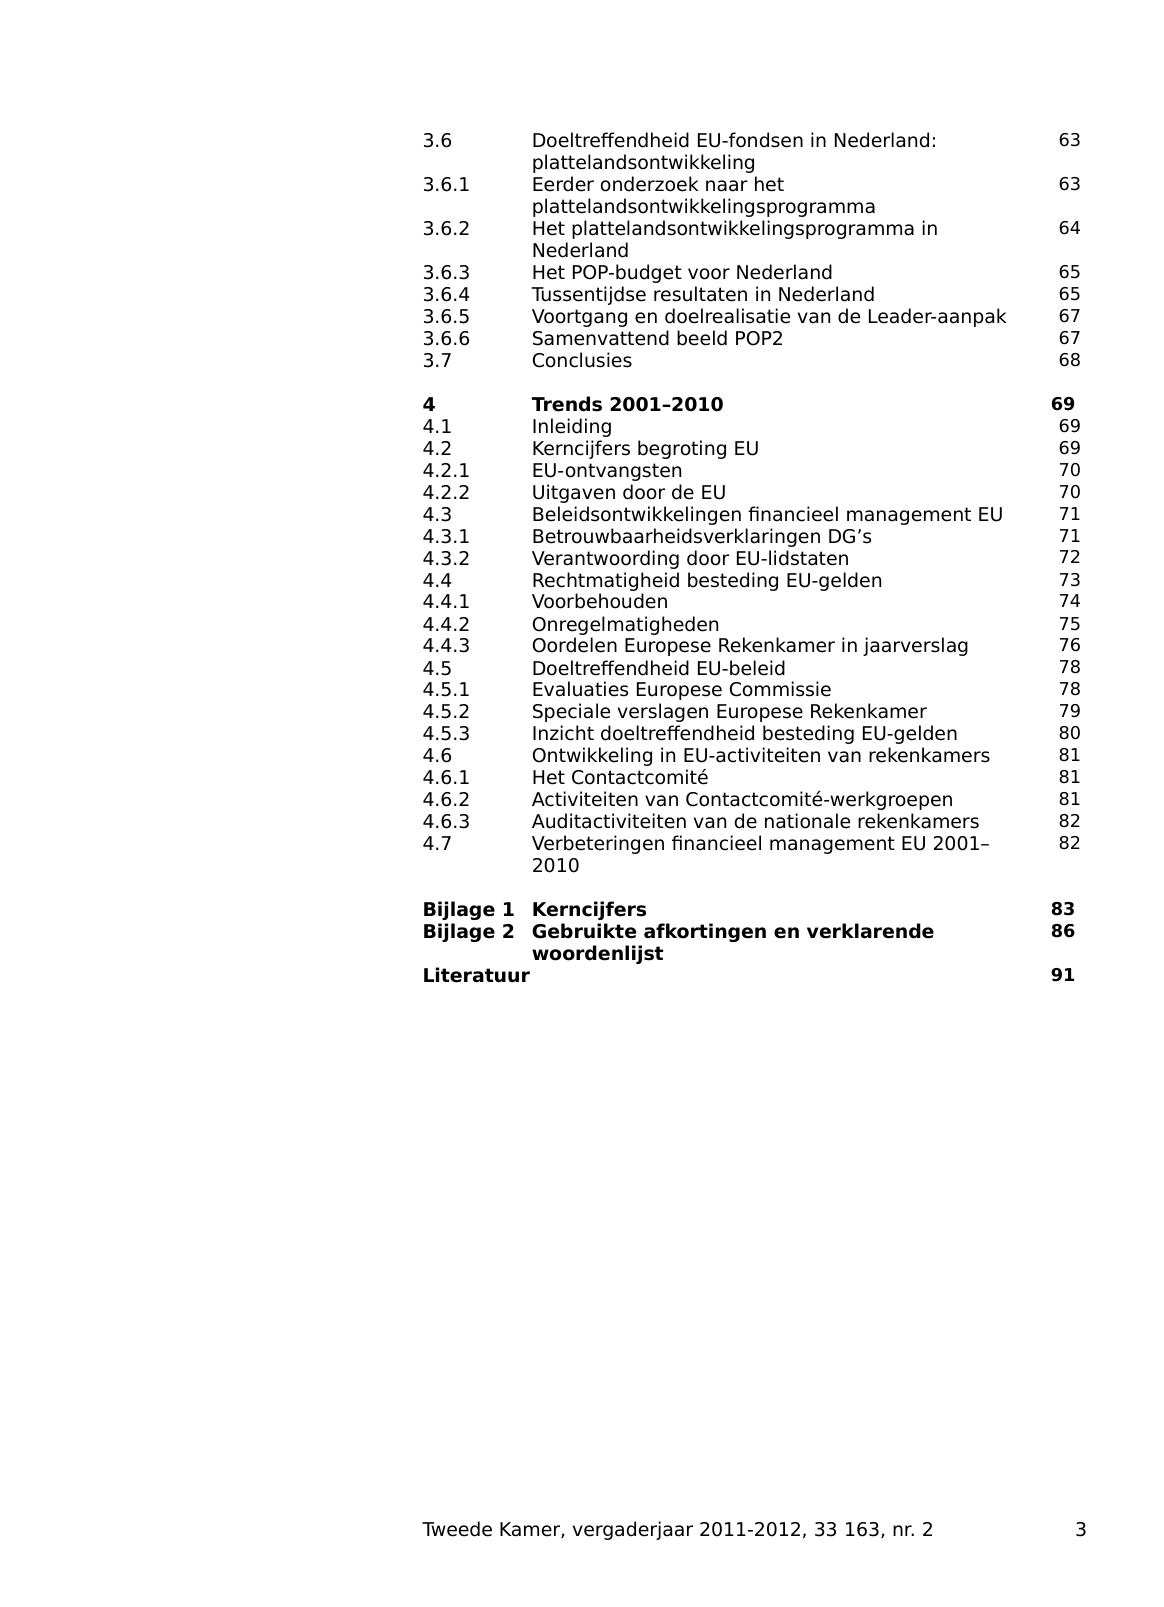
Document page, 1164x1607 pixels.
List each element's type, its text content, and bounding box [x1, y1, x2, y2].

table_cell 4.6.3 [422, 811, 526, 833]
table_cell Gebruikte afkortingen en verklarende woordenlijst [526, 921, 1028, 965]
table_cell Bijlage 1 [422, 899, 526, 921]
table_cell 3.6.6 [422, 328, 526, 350]
table_cell 4.6 [422, 745, 526, 767]
table_cell 3.6 [422, 130, 526, 174]
table_cell 63 [1028, 130, 1087, 174]
table_cell 82 [1028, 833, 1087, 877]
table_cell 71 [1028, 526, 1087, 547]
table_cell Eerder onderzoek naar het plattelandsontwikkelingsprogramma [526, 174, 1028, 218]
table_cell [1028, 372, 1087, 394]
table_cell 74 [1028, 591, 1087, 613]
table_cell 4.5.3 [422, 723, 526, 745]
table_cell 68 [1028, 350, 1087, 372]
table_cell Uitgaven door de EU [526, 482, 1028, 503]
table_cell Trends 2001–2010 [526, 394, 1028, 416]
table_cell 69 [1028, 394, 1087, 416]
table_cell 72 [1028, 548, 1087, 569]
table_cell Oordelen Europese Rekenkamer in jaarverslag [526, 635, 1028, 657]
table_cell 64 [1028, 218, 1087, 262]
table_cell Kerncijfers begroting EU [526, 438, 1028, 459]
table_cell 3.7 [422, 350, 526, 372]
table_cell Kerncijfers [526, 899, 1028, 921]
table_cell Doeltreffendheid EU-beleid [526, 658, 1028, 679]
table_cell 3.6.1 [422, 174, 526, 218]
table_cell Het Contactcomité [526, 767, 1028, 789]
table_cell [422, 372, 526, 394]
table_cell EU-ontvangsten [526, 460, 1028, 482]
table_cell 4.1 [422, 416, 526, 438]
table_cell Conclusies [526, 350, 1028, 372]
table_cell Betrouwbaarheidsverklaringen DG’s [526, 526, 1028, 547]
table_cell 82 [1028, 811, 1087, 833]
table_cell 4.2.2 [422, 482, 526, 503]
table_cell 65 [1028, 262, 1087, 284]
table_cell 4.3.1 [422, 526, 526, 547]
table_cell 4.3.2 [422, 548, 526, 569]
table_cell 3.6.5 [422, 306, 526, 328]
table_cell 65 [1028, 284, 1087, 306]
table_cell 4.3 [422, 504, 526, 526]
table_cell 4.4 [422, 570, 526, 591]
table_cell Beleidsontwikkelingen financieel management EU [526, 504, 1028, 526]
table_cell Activiteiten van Contactcomité-werkgroepen [526, 789, 1028, 811]
table_cell Verantwoording door EU-lidstaten [526, 548, 1028, 569]
table_cell 73 [1028, 570, 1087, 591]
table_cell Rechtmatigheid besteding EU-gelden [526, 570, 1028, 591]
table_cell Doeltreffendheid EU-fondsen in Nederland: plattelandsontwikkeling [526, 130, 1028, 174]
table_cell 81 [1028, 745, 1087, 767]
table_cell 4.4.3 [422, 635, 526, 657]
table_cell 70 [1028, 460, 1087, 482]
table_cell 4 [422, 394, 526, 416]
table_cell 81 [1028, 789, 1087, 811]
table_cell [1028, 877, 1087, 899]
table_cell [526, 372, 1028, 394]
table_cell Verbeteringen financieel management EU 2001–2010 [526, 833, 1028, 877]
table_cell 67 [1028, 328, 1087, 350]
table_cell 71 [1028, 504, 1087, 526]
table_cell Het POP-budget voor Nederland [526, 262, 1028, 284]
table_cell 70 [1028, 482, 1087, 503]
table_cell Literatuur [422, 965, 1028, 987]
table_cell 4.2 [422, 438, 526, 459]
table_cell 4.5.2 [422, 701, 526, 723]
table_cell Inleiding [526, 416, 1028, 438]
table_cell 69 [1028, 438, 1087, 459]
table_cell Voortgang en doelrealisatie van de Leader-aanpak [526, 306, 1028, 328]
table_cell 4.6.1 [422, 767, 526, 789]
table_cell 4.5 [422, 658, 526, 679]
table_cell Auditactiviteiten van de nationale rekenkamers [526, 811, 1028, 833]
table_cell 4.7 [422, 833, 526, 877]
table_cell 69 [1028, 416, 1087, 438]
table_cell [526, 877, 1028, 899]
table_cell 4.4.2 [422, 614, 526, 635]
table_cell 3.6.3 [422, 262, 526, 284]
table_cell Evaluaties Europese Commissie [526, 679, 1028, 701]
table_cell Ontwikkeling in EU-activiteiten van rekenkamers [526, 745, 1028, 767]
table_cell Tussentijdse resultaten in Nederland [526, 284, 1028, 306]
table_cell 75 [1028, 614, 1087, 635]
table_cell 4.5.1 [422, 679, 526, 701]
table_cell 91 [1028, 965, 1087, 987]
table_cell 3.6.4 [422, 284, 526, 306]
table_cell 86 [1028, 921, 1087, 965]
table_cell Voorbehouden [526, 591, 1028, 613]
table_cell Speciale verslagen Europese Rekenkamer [526, 701, 1028, 723]
table_cell 83 [1028, 899, 1087, 921]
table_cell 3.6.2 [422, 218, 526, 262]
table_cell 78 [1028, 679, 1087, 701]
table_cell 4.2.1 [422, 460, 526, 482]
table_cell 80 [1028, 723, 1087, 745]
table_cell 63 [1028, 174, 1087, 218]
table_cell 67 [1028, 306, 1087, 328]
table_cell 79 [1028, 701, 1087, 723]
table_cell Samenvattend beeld POP2 [526, 328, 1028, 350]
table_cell 4.4.1 [422, 591, 526, 613]
table_cell Bijlage 2 [422, 921, 526, 965]
table_cell 76 [1028, 635, 1087, 657]
table_cell 78 [1028, 658, 1087, 679]
table_cell 81 [1028, 767, 1087, 789]
table_cell Onregelmatigheden [526, 614, 1028, 635]
table_cell 4.6.2 [422, 789, 526, 811]
table_cell [422, 877, 526, 899]
table_cell Inzicht doeltreffendheid besteding EU-gelden [526, 723, 1028, 745]
table_cell Het plattelandsontwikkelingsprogramma in Nederland [526, 218, 1028, 262]
